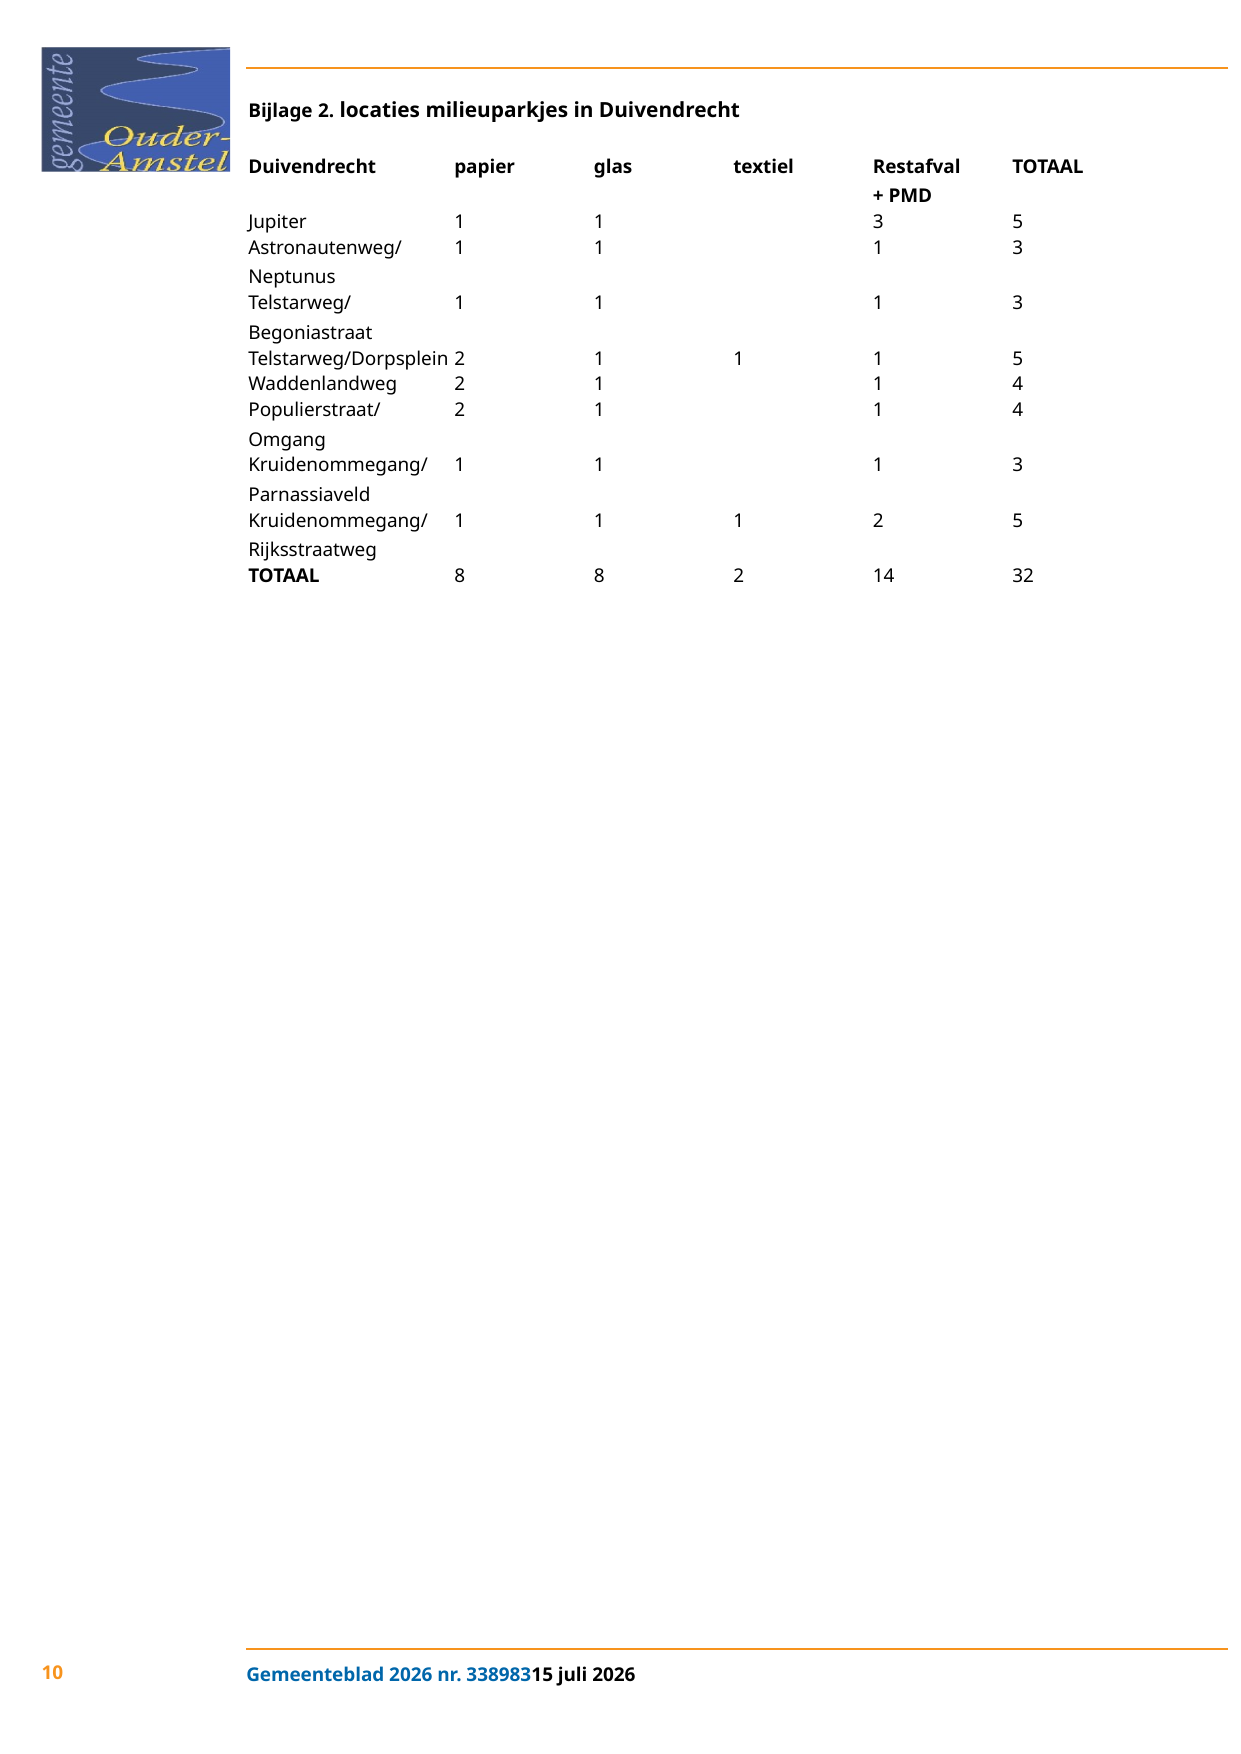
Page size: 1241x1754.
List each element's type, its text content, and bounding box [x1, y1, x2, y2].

table_cell 3 [1012, 234, 1152, 289]
table_cell 3 [873, 208, 1012, 234]
table_cell Telstarweg/Dorpsplein [248, 345, 454, 370]
table_cell 1 [594, 345, 733, 370]
table_cell 1 [594, 396, 733, 451]
table_header TOTAAL [1012, 153, 1152, 208]
table_cell 8 [454, 562, 594, 588]
table_cell 1 [594, 507, 733, 562]
table_cell 1 [733, 507, 873, 562]
table_cell 14 [873, 562, 1012, 588]
table_cell 1 [454, 208, 594, 234]
table_cell 2 [454, 396, 594, 451]
table_cell [733, 208, 873, 234]
table_cell 2 [454, 370, 594, 396]
table_cell [733, 396, 873, 451]
table_cell 1 [594, 289, 733, 345]
table_cell 5 [1012, 345, 1152, 370]
table_cell 5 [1012, 208, 1152, 234]
table_cell Astronautenweg/Neptunus [248, 234, 454, 289]
table_cell 1 [454, 289, 594, 345]
table_cell 4 [1012, 396, 1152, 451]
table_cell 1 [594, 208, 733, 234]
table_cell [733, 234, 873, 289]
text Bijlage 2. locaties milieuparkjes in Duivendrecht [248, 95, 1152, 123]
table_cell 1 [594, 234, 733, 289]
table_cell 1 [873, 345, 1012, 370]
table_header papier [454, 153, 594, 208]
table_cell 3 [1012, 451, 1152, 507]
table_cell 4 [1012, 370, 1152, 396]
table_cell TOTAAL [248, 562, 454, 588]
table_header Restafval + PMD [873, 153, 1012, 208]
table_cell [733, 289, 873, 345]
table_cell 8 [594, 562, 733, 588]
table_header textiel [733, 153, 873, 208]
table_cell 1 [873, 396, 1012, 451]
picture [41, 47, 231, 172]
table_header glas [594, 153, 733, 208]
table_cell 1 [454, 451, 594, 507]
table_cell [733, 451, 873, 507]
table_cell 1 [873, 289, 1012, 345]
table_cell 1 [454, 234, 594, 289]
table_cell 1 [873, 451, 1012, 507]
table_cell [733, 370, 873, 396]
table_cell 5 [1012, 507, 1152, 562]
table_cell 1 [454, 507, 594, 562]
table_cell 1 [594, 451, 733, 507]
table_cell Jupiter [248, 208, 454, 234]
table_cell Telstarweg/Begoniastraat [248, 289, 454, 345]
table_cell Waddenlandweg [248, 370, 454, 396]
table_cell Populierstraat/Omgang [248, 396, 454, 451]
table_header Duivendrecht [248, 153, 454, 208]
table_cell Kruidenommegang/Rijksstraatweg [248, 507, 454, 562]
table_cell 2 [873, 507, 1012, 562]
table_cell 3 [1012, 289, 1152, 345]
table_cell 1 [873, 234, 1012, 289]
table_cell 2 [454, 345, 594, 370]
table_cell Kruidenommegang/Parnassiaveld [248, 451, 454, 507]
table_cell 1 [873, 370, 1012, 396]
table_cell 1 [733, 345, 873, 370]
table_cell 2 [733, 562, 873, 588]
table_cell 32 [1012, 562, 1152, 588]
table_cell 1 [594, 370, 733, 396]
